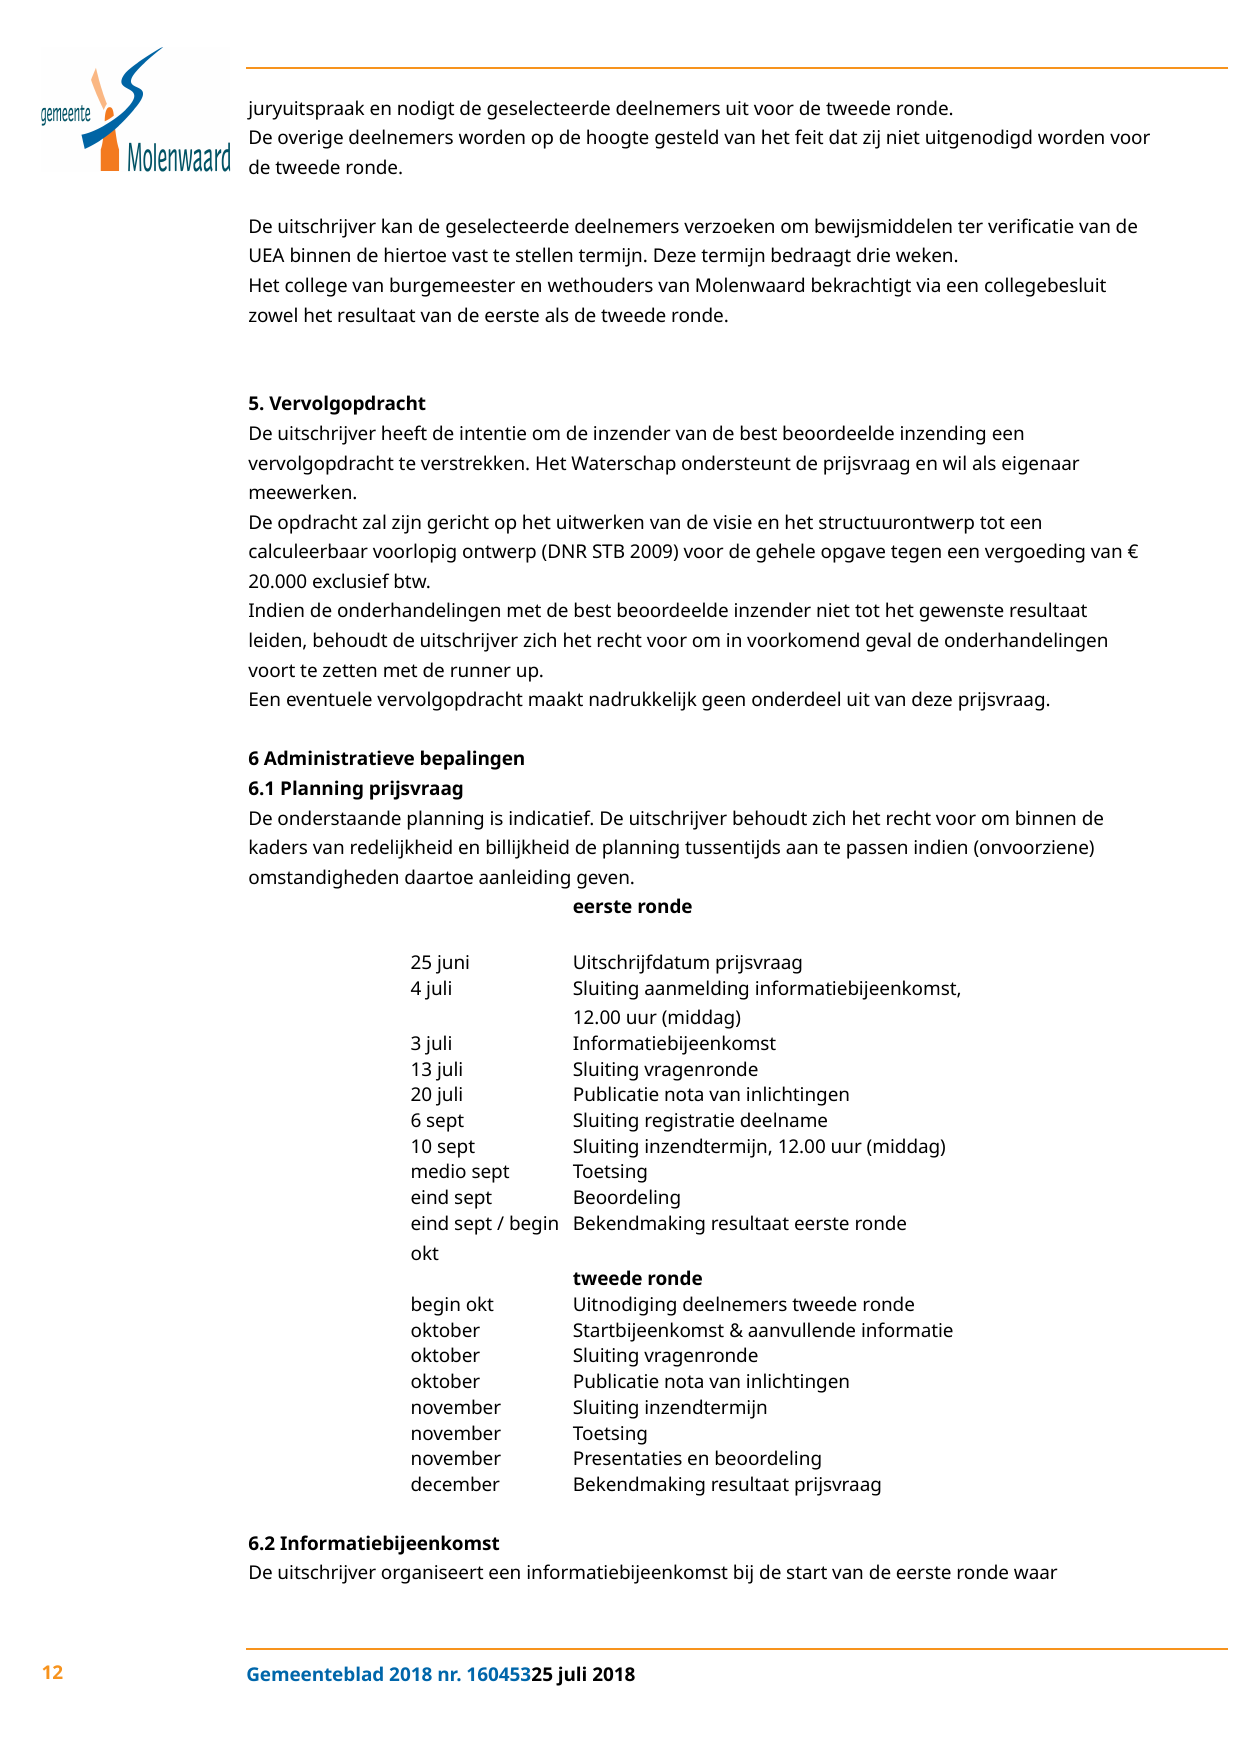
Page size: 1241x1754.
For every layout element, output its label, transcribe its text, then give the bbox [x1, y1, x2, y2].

table_cell 10 sept [410, 1133, 573, 1159]
table_cell Sluiting aanmelding informatiebijeenkomst, 12.00 uur (middag) [573, 975, 989, 1030]
table_cell [248, 1265, 410, 1291]
text Een eventuele vervolgopdracht maakt nadrukkelijk geen onderdeel uit van deze prijsvraag. [248, 686, 1152, 712]
table_cell [989, 1343, 1152, 1368]
table_cell Uitschrijfdatum prijsvraag [573, 949, 989, 975]
table_cell november [410, 1420, 573, 1446]
table_cell Sluiting inzendtermijn, 12.00 uur (middag) [573, 1133, 989, 1159]
table_cell Sluiting inzendtermijn [573, 1394, 989, 1420]
table_cell [989, 1446, 1152, 1471]
table_cell [989, 1081, 1152, 1107]
text De uitschrijver heeft de intentie om de inzender van de best beoordeelde inzending een vervolgopdracht te verstrekken. Het Waterschap ondersteunt de prijsvraag en wil als eigenaar meewerken. [248, 420, 1152, 505]
table_cell [989, 1471, 1152, 1497]
table_cell Bekendmaking resultaat eerste ronde [573, 1210, 989, 1265]
table_cell [989, 1056, 1152, 1081]
table_cell [248, 1030, 410, 1056]
table_cell 20 juli [410, 1081, 573, 1107]
table_cell oktober [410, 1343, 573, 1368]
table_cell [989, 1210, 1152, 1265]
table_cell Sluiting vragenronde [573, 1056, 989, 1081]
table_cell medio sept [410, 1159, 573, 1184]
table_cell [989, 1317, 1152, 1343]
table_cell Uitnodiging deelnemers tweede ronde [573, 1291, 989, 1317]
table_cell 13 juli [410, 1056, 573, 1081]
table_cell oktober [410, 1317, 573, 1343]
table_cell Sluiting vragenronde [573, 1343, 989, 1368]
text De uitschrijver organiseert een informatiebijeenkomst bij de start van de eerste ronde waar [248, 1559, 1152, 1585]
table_cell [248, 949, 410, 975]
table_cell [248, 1159, 410, 1184]
table_cell Bekendmaking resultaat prijsvraag [573, 1471, 989, 1497]
table_cell [410, 1265, 573, 1291]
table_cell 3 juli [410, 1030, 573, 1056]
table_header eerste ronde [573, 894, 989, 949]
text Indien de onderhandelingen met de best beoordeelde inzender niet tot het gewenste resultaat leiden, behoudt de uitschrijver zich het recht voor om in voorkomend geval de onderhandelingen voort te zetten met de runner up. [248, 598, 1152, 683]
table_cell november [410, 1394, 573, 1420]
table_cell november [410, 1446, 573, 1471]
table_cell [248, 975, 410, 1030]
table_cell [989, 1420, 1152, 1446]
table_cell 4 juli [410, 975, 573, 1030]
table_cell [248, 1184, 410, 1210]
table_cell eind sept / begin okt [410, 1210, 573, 1265]
table_cell [989, 1394, 1152, 1420]
table_cell tweede ronde [573, 1265, 1152, 1291]
table_cell 25 juni [410, 949, 573, 975]
text 6.2 Informatiebijeenkomst [248, 1530, 1152, 1556]
table_cell [248, 1420, 410, 1446]
table_cell [248, 1368, 410, 1394]
table_cell [989, 1184, 1152, 1210]
table_cell [248, 1343, 410, 1368]
table_cell Beoordeling [573, 1184, 989, 1210]
table_cell [248, 1291, 410, 1317]
text De uitschrijver kan de geselecteerde deelnemers verzoeken om bewijsmiddelen ter verificatie van de UEA binnen de hiertoe vast te stellen termijn. Deze termijn bedraagt drie weken. [248, 213, 1152, 268]
table_cell Toetsing [573, 1159, 989, 1184]
table_cell 6 sept [410, 1107, 573, 1133]
table_cell Publicatie nota van inlichtingen [573, 1368, 989, 1394]
table_cell Presentaties en beoordeling [573, 1446, 989, 1471]
picture [41, 47, 231, 172]
table_header [248, 894, 410, 949]
table_header [410, 894, 573, 949]
table_cell [248, 1081, 410, 1107]
table_cell eind sept [410, 1184, 573, 1210]
text De onderstaande planning is indicatief. De uitschrijver behoudt zich het recht voor om binnen de kaders van redelijkheid en billijkheid de planning tussentijds aan te passen indien (onvoorziene) omstandigheden daartoe aanleiding geven. [248, 805, 1152, 890]
table_cell Sluiting registratie deelname [573, 1107, 989, 1133]
text 6.1 Planning prijsvraag [248, 775, 1152, 801]
text De opdracht zal zijn gericht op het uitwerken van de visie en het structuurontwerp tot een calculeerbaar voorlopig ontwerp (DNR STB 2009) voor de gehele opgave tegen een vergoeding van € 20.000 exclusief btw. [248, 509, 1152, 594]
table_cell Startbijeenkomst & aanvullende informatie [573, 1317, 989, 1343]
table_cell [248, 1056, 410, 1081]
table_cell [989, 949, 1152, 975]
table_cell [989, 1133, 1152, 1159]
table_cell december [410, 1471, 573, 1497]
table_cell [248, 1471, 410, 1497]
table_cell [989, 1159, 1152, 1184]
table_cell [248, 1133, 410, 1159]
table_cell Toetsing [573, 1420, 989, 1446]
table_cell [248, 1317, 410, 1343]
table_cell Publicatie nota van inlichtingen [573, 1081, 989, 1107]
table_cell [989, 975, 1152, 1030]
table_cell [248, 1446, 410, 1471]
table_cell [989, 1368, 1152, 1394]
text 5. Vervolgopdracht [248, 391, 1152, 416]
text De overige deelnemers worden op de hoogte gesteld van het feit dat zij niet uitgenodigd worden voor de tweede ronde. [248, 124, 1152, 180]
table_cell [248, 1210, 410, 1265]
text Het college van burgemeester en wethouders van Molenwaard bekrachtigt via een collegebesluit zowel het resultaat van de eerste als de tweede ronde. [248, 272, 1152, 328]
text juryuitspraak en nodigt de geselecteerde deelnemers uit voor de tweede ronde. [248, 95, 1152, 121]
table_cell Informatiebijeenkomst [573, 1030, 989, 1056]
text 6 Administratieve bepalingen [248, 746, 1152, 771]
table_cell [989, 1030, 1152, 1056]
table_cell [989, 1291, 1152, 1317]
table_cell [248, 1107, 410, 1133]
table_cell begin okt [410, 1291, 573, 1317]
table_header [989, 894, 1152, 949]
table_cell [989, 1107, 1152, 1133]
table_cell oktober [410, 1368, 573, 1394]
table_cell [248, 1394, 410, 1420]
